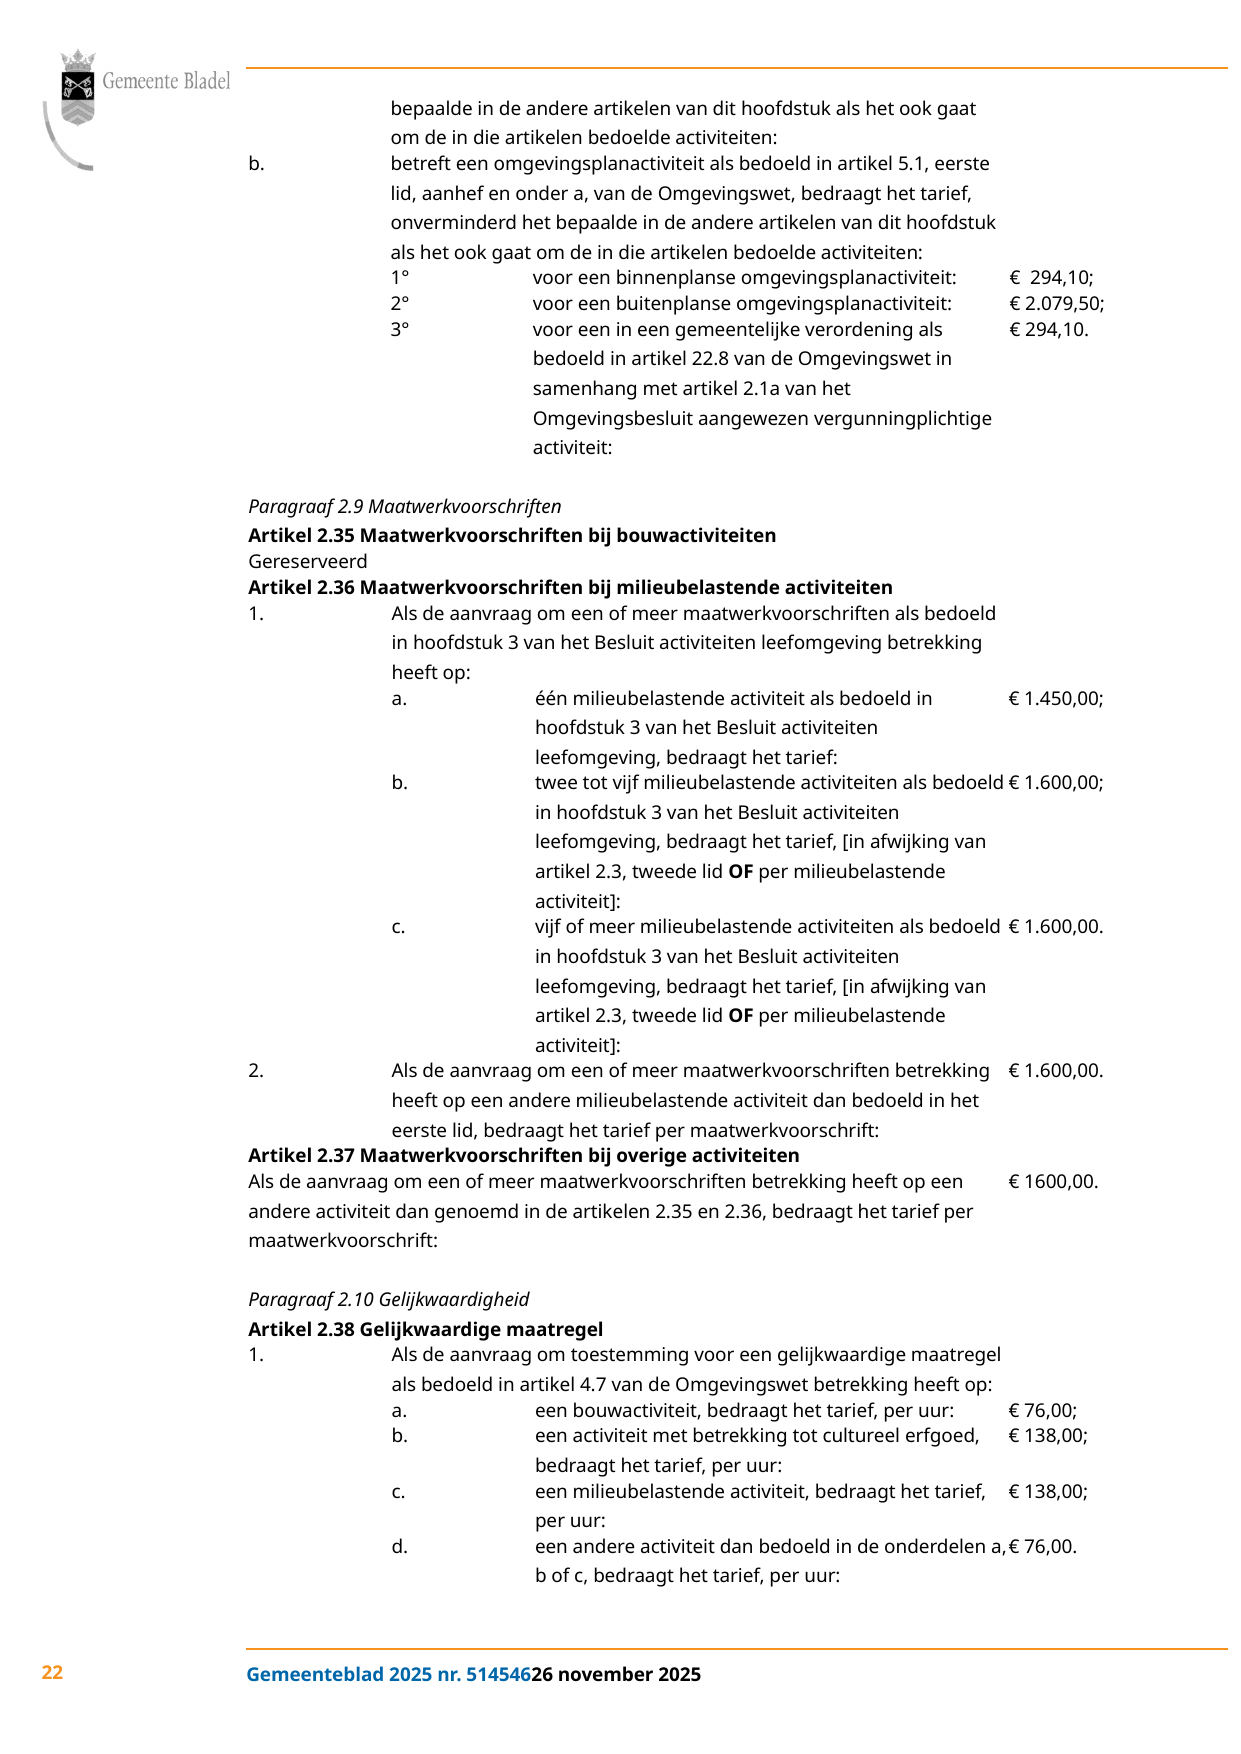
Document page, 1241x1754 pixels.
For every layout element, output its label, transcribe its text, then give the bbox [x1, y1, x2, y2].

table_cell b. [391, 770, 535, 914]
table_cell € 1.600,00. [1008, 914, 1152, 1058]
table_cell [248, 770, 391, 914]
table_cell € 1.450,00; [1008, 685, 1152, 769]
table_cell Gereserveerd [248, 548, 1008, 574]
table_cell b. [248, 150, 390, 264]
table_cell Artikel 2.36 Maatwerkvoorschriften bij milieubelastende activiteiten [248, 574, 1008, 600]
table_cell 1. [248, 1341, 391, 1397]
table_cell [1008, 574, 1152, 600]
table_cell een milieubelastende activiteit, bedraagt het tarief, per uur: [535, 1478, 1008, 1533]
table_cell voor een binnenplanse omgevingsplanactiviteit: [533, 265, 1009, 290]
picture [41, 47, 231, 172]
table_cell [248, 95, 390, 150]
table_cell € 294,10; [1009, 265, 1152, 290]
table_cell 2° [390, 290, 533, 316]
table_cell a. [391, 1397, 535, 1422]
table_cell [1008, 1341, 1152, 1397]
table_cell 2. [248, 1058, 391, 1143]
table_cell Als de aanvraag om een of meer maatwerkvoorschriften als bedoeld in hoofdstuk 3 van het Besluit activiteiten leefomgeving betrekking heeft op: [391, 600, 1008, 685]
table_cell een activiteit met betrekking tot cultureel erfgoed, bedraagt het tarief, per uur: [535, 1423, 1008, 1478]
table_cell vijf of meer milieubelastende activiteiten als bedoeld in hoofdstuk 3 van het Besluit activiteiten leefomgeving, bedraagt het tarief, [in afwijking van artikel 2.3, tweede lid OF per milieubelastende activiteit]: [535, 914, 1008, 1058]
table_cell voor een buitenplanse omgevingsplanactiviteit: [533, 290, 1009, 316]
table_cell € 1600,00. [1008, 1168, 1152, 1253]
table_cell a. [391, 685, 535, 769]
table_cell [1009, 150, 1152, 264]
table_cell [1008, 600, 1152, 685]
table_cell c. [391, 914, 535, 1058]
text Paragraaf 2.10 Gelijkwaardigheid [248, 1286, 1152, 1312]
table_cell een bouwactiviteit, bedraagt het tarief, per uur: [535, 1397, 1008, 1422]
table_cell twee tot vijf milieubelastende activiteiten als bedoeld in hoofdstuk 3 van het Besluit activiteiten leefomgeving, bedraagt het tarief, [in afwijking van artikel 2.3, tweede lid OF per milieubelastende activiteit]: [535, 770, 1008, 914]
table_cell € 294,10. [1009, 316, 1152, 460]
table_cell € 76,00; [1008, 1397, 1152, 1422]
table_cell Als de aanvraag om een of meer maatwerkvoorschriften betrekking heeft op een andere milieubelastende activiteit dan bedoeld in het eerste lid, bedraagt het tarief per maatwerkvoorschrift: [391, 1058, 1008, 1143]
table_cell € 138,00; [1008, 1423, 1152, 1478]
table_cell voor een in een gemeentelijke verordening als bedoeld in artikel 22.8 van de Omgevingswet in samenhang met artikel 2.1a van het Omgevingsbesluit aangewezen vergunningplichtige activiteit: [533, 316, 1009, 460]
table_cell [1008, 1143, 1152, 1168]
table_cell [248, 290, 390, 316]
table_cell betreft een omgevingsplanactiviteit als bedoeld in artikel 5.1, eerste lid, aanhef en onder a, van de Omgevingswet, bedraagt het tarief, onverminderd het bepaalde in de andere artikelen van dit hoofdstuk als het ook gaat om de in die artikelen bedoelde activiteiten: [390, 150, 1009, 264]
table_header Artikel 2.38 Gelijkwaardige maatregel [248, 1316, 1008, 1341]
table_cell [1009, 95, 1152, 150]
table_cell [248, 265, 390, 290]
table_cell Artikel 2.37 Maatwerkvoorschriften bij overige activiteiten [248, 1143, 1008, 1168]
table_cell [248, 1478, 391, 1533]
table_cell één milieubelastende activiteit als bedoeld in hoofdstuk 3 van het Besluit activiteiten leefomgeving, bedraagt het tarief: [535, 685, 1008, 769]
table_cell € 1.600,00; [1008, 770, 1152, 914]
table_cell Als de aanvraag om toestemming voor een gelijkwaardige maatregel als bedoeld in artikel 4.7 van de Omgevingswet betrekking heeft op: [391, 1341, 1008, 1397]
table_cell 3° [390, 316, 533, 460]
table_cell d. [391, 1533, 535, 1588]
table_cell 1. [248, 600, 391, 685]
table_cell c. [391, 1478, 535, 1533]
table_cell [248, 316, 390, 460]
table_cell [248, 1423, 391, 1478]
table_cell een andere activiteit dan bedoeld in de onderdelen a, b of c, bedraagt het tarief, per uur: [535, 1533, 1008, 1588]
table_cell bepaalde in de andere artikelen van dit hoofdstuk als het ook gaat om de in die artikelen bedoelde activiteiten: [390, 95, 1009, 150]
table_cell b. [391, 1423, 535, 1478]
table_cell € 76,00. [1008, 1533, 1152, 1588]
table_cell € 2.079,50; [1009, 290, 1152, 316]
table_cell [248, 1533, 391, 1588]
table_cell 1° [390, 265, 533, 290]
table_header [1008, 523, 1152, 548]
table_cell [248, 914, 391, 1058]
table_cell [248, 1397, 391, 1422]
table_cell € 138,00; [1008, 1478, 1152, 1533]
table_header [1008, 1316, 1152, 1341]
table_cell Als de aanvraag om een of meer maatwerkvoorschriften betrekking heeft op een andere activiteit dan genoemd in de artikelen 2.35 en 2.36, bedraagt het tarief per maatwerkvoorschrift: [248, 1168, 1008, 1253]
table_header Artikel 2.35 Maatwerkvoorschriften bij bouwactiviteiten [248, 523, 1008, 548]
text Paragraaf 2.9 Maatwerkvoorschriften [248, 493, 1152, 519]
table_cell [1008, 548, 1152, 574]
table_cell € 1.600,00. [1008, 1058, 1152, 1143]
table_cell [248, 685, 391, 769]
